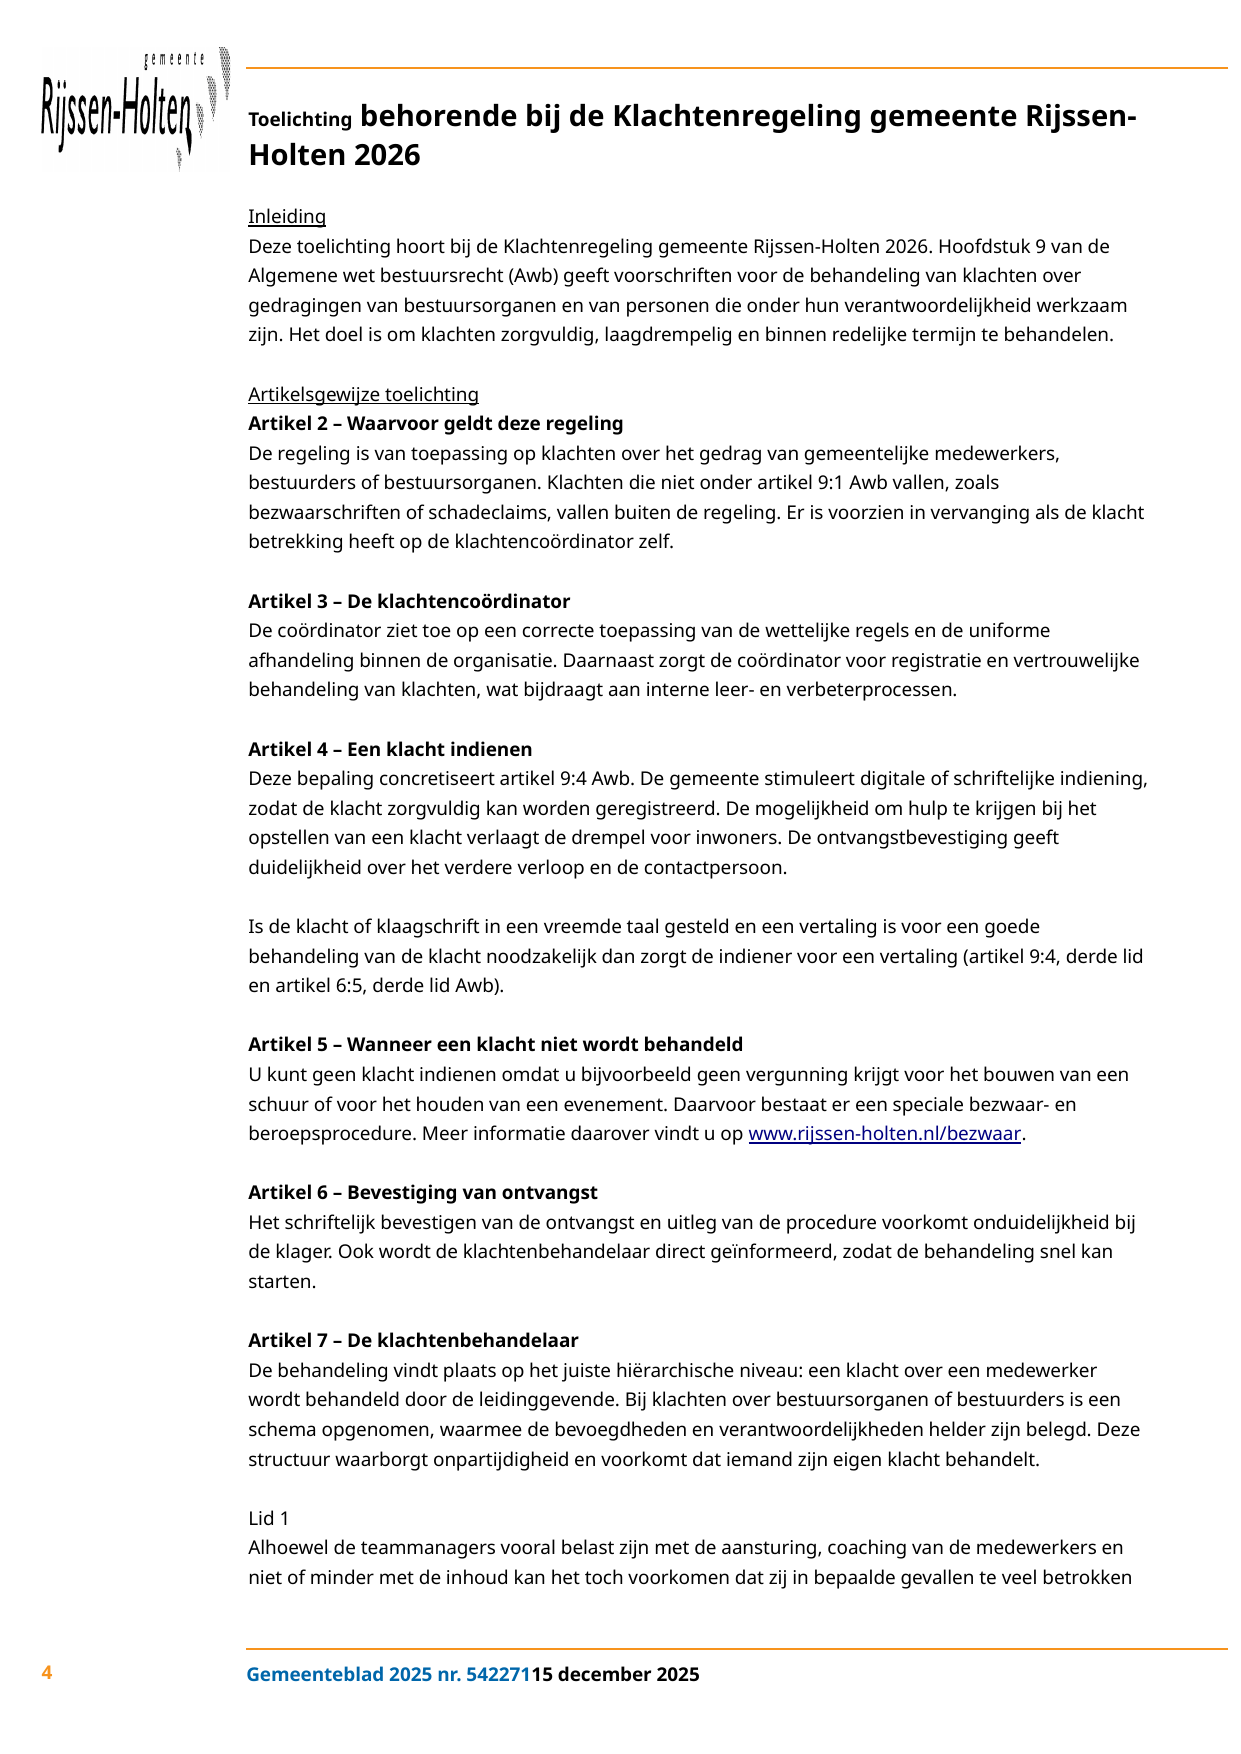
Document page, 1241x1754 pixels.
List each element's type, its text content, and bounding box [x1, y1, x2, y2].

text Is de klacht of klaagschrift in een vreemde taal gesteld en een vertaling is voor een goede behandeling van de klacht noodzakelijk dan zorgt de indiener voor een vertaling (artikel 9:4, derde lid en artikel 6:5, derde lid Awb). [248, 913, 1152, 998]
text Artikel 4 – Een klacht indienen [248, 736, 1152, 762]
text Toelichting behorende bij de Klachtenregeling gemeente Rijssen-Holten 2026 [248, 95, 1152, 174]
text Artikel 2 – Waarvoor geldt deze regeling [248, 410, 1152, 436]
text Lid 1 [248, 1505, 1152, 1531]
text De behandeling vindt plaats op het juiste hiërarchische niveau: een klacht over een medewerker wordt behandeld door de leidinggevende. Bij klachten over bestuursorganen of bestuurders is een schema opgenomen, waarmee de bevoegdheden en verantwoordelijkheden helder zijn belegd. Deze structuur waarborgt onpartijdigheid en voorkomt dat iemand zijn eigen klacht behandelt. [248, 1357, 1152, 1472]
text De regeling is van toepassing op klachten over het gedrag van gemeentelijke medewerkers, bestuurders of bestuursorganen. Klachten die niet onder artikel 9:1 Awb vallen, zoals bezwaarschriften of schadeclaims, vallen buiten de regeling. Er is voorzien in vervanging als de klacht betrekking heeft op de klachtencoördinator zelf. [248, 440, 1152, 554]
text Artikel 3 – De klachtencoördinator [248, 588, 1152, 614]
text U kunt geen klacht indienen omdat u bijvoorbeeld geen vergunning krijgt voor het bouwen van een schuur of voor het houden van een evenement. Daarvoor bestaat er een speciale bezwaar- en beroepsprocedure. Meer informatie daarover vindt u op www.rijssen-holten.nl/bezwaar. [248, 1061, 1152, 1146]
text Artikelsgewijze toelichting [248, 381, 1152, 407]
text Artikel 5 – Wanneer een klacht niet wordt behandeld [248, 1032, 1152, 1057]
text De coördinator ziet toe op een correcte toepassing van de wettelijke regels en de uniforme afhandeling binnen de organisatie. Daarnaast zorgt de coördinator voor registratie en vertrouwelijke behandeling van klachten, wat bijdraagt aan interne leer- en verbeterprocessen. [248, 617, 1152, 702]
text Deze bepaling concretiseert artikel 9:4 Awb. De gemeente stimuleert digitale of schriftelijke indiening, zodat de klacht zorgvuldig kan worden geregistreerd. De mogelijkheid om hulp te krijgen bij het opstellen van een klacht verlaagt de drempel voor inwoners. De ontvangstbevestiging geeft duidelijkheid over het verdere verloop en de contactpersoon. [248, 765, 1152, 880]
text Alhoewel de teammanagers vooral belast zijn met de aansturing, coaching van de medewerkers en niet of minder met de inhoud kan het toch voorkomen dat zij in bepaalde gevallen te veel betrokken [248, 1534, 1152, 1590]
text Inleiding [248, 203, 1152, 229]
text Artikel 6 – Bevestiging van ontvangst [248, 1179, 1152, 1205]
text Het schriftelijk bevestigen van de ontvangst en uitleg van de procedure voorkomt onduidelijkheid bij de klager. Ook wordt de klachtenbehandelaar direct geïnformeerd, zodat de behandeling snel kan starten. [248, 1209, 1152, 1294]
text Deze toelichting hoort bij de Klachtenregeling gemeente Rijssen-Holten 2026. Hoofdstuk 9 van de Algemene wet bestuursrecht (Awb) geeft voorschriften voor de behandeling van klachten over gedragingen van bestuursorganen en van personen die onder hun verantwoordelijkheid werkzaam zijn. Het doel is om klachten zorgvuldig, laagdrempelig en binnen redelijke termijn te behandelen. [248, 233, 1152, 347]
text Artikel 7 – De klachtenbehandelaar [248, 1327, 1152, 1353]
picture [41, 47, 231, 172]
